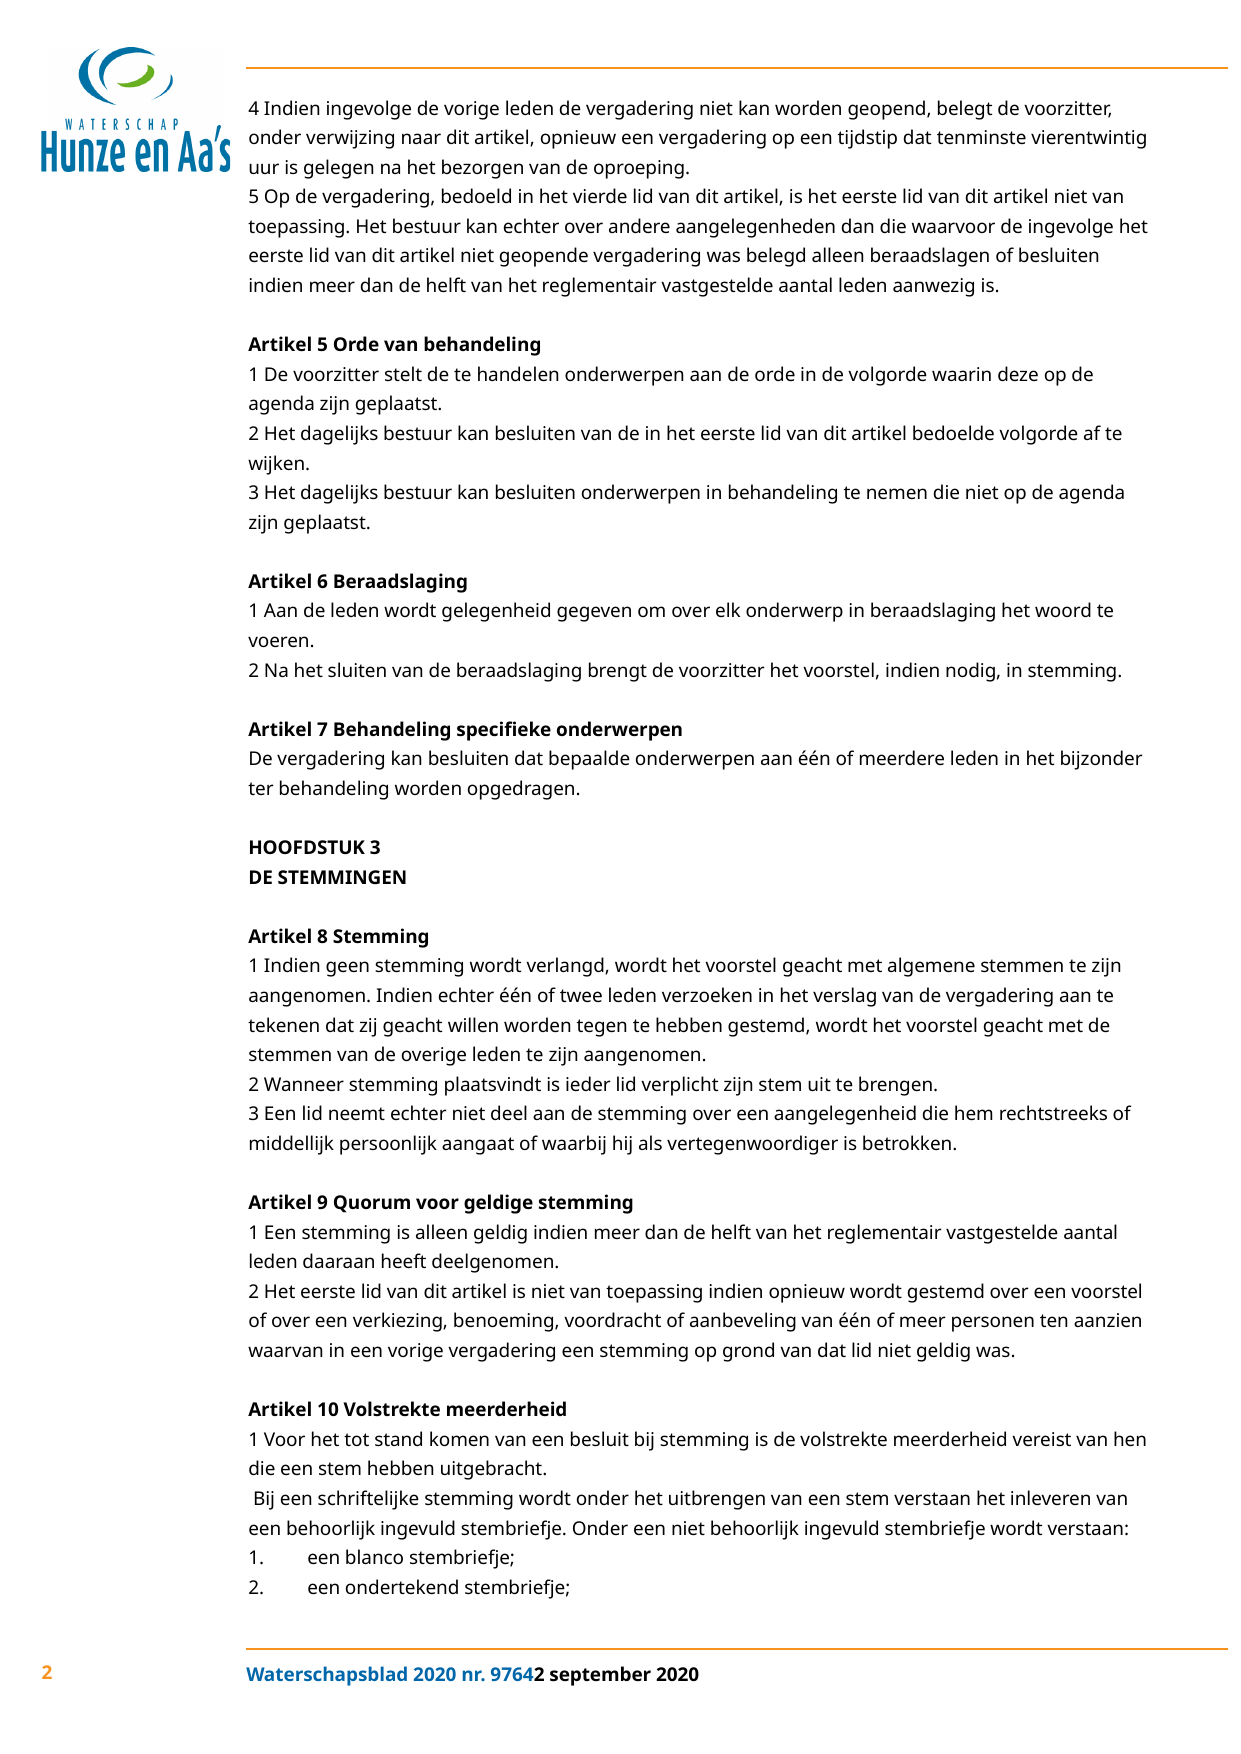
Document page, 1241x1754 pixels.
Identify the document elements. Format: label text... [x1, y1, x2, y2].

text 1 Indien geen stemming wordt verlangd, wordt het voorstel geacht met algemene stemmen te zijn aangenomen. Indien echter één of twee leden verzoeken in het verslag van de vergadering aan te tekenen dat zij geacht willen worden tegen te hebben gestemd, wordt het voorstel geacht met de stemmen van de overige leden te zijn aangenomen. [248, 953, 1152, 1067]
text 5 Op de vergadering, bedoeld in het vierde lid van dit artikel, is het eerste lid van dit artikel niet van toepassing. Het bestuur kan echter over andere aangelegenheden dan die waarvoor de ingevolge het eerste lid van dit artikel niet geopende vergadering was belegd alleen beraadslagen of besluiten indien meer dan de helft van het reglementair vastgestelde aantal leden aanwezig is. [248, 183, 1152, 298]
text 2 Wanneer stemming plaatsvindt is ieder lid verplicht zijn stem uit te brengen. [248, 1071, 1152, 1097]
text 1 Voor het tot stand komen van een besluit bij stemming is de volstrekte meerderheid vereist van hen die een stem hebben uitgebracht. [248, 1426, 1152, 1481]
picture [183, 163, 191, 172]
text HOOFDSTUK 3 [248, 834, 1152, 860]
picture [41, 47, 231, 172]
text Artikel 5 Orde van behandeling [248, 331, 1152, 357]
text 3 Een lid neemt echter niet deel aan de stemming over een aangelegenheid die hem rechtstreeks of middellijk persoonlijk aangaat of waarbij hij als vertegenwoordiger is betrokken. [248, 1101, 1152, 1156]
text Artikel 9 Quorum voor geldige stemming [248, 1189, 1152, 1215]
text 1 Aan de leden wordt gelegenheid gegeven om over elk onderwerp in beraadslaging het woord te voeren. [248, 598, 1152, 653]
text 4 Indien ingevolge de vorige leden de vergadering niet kan worden geopend, belegt de voorzitter, onder verwijzing naar dit artikel, opnieuw een vergadering op een tijdstip dat tenminste vierentwintig uur is gelegen na het bezorgen van de oproeping. [248, 95, 1152, 180]
text DE STEMMINGEN [248, 864, 1152, 890]
text 2 Het eerste lid van dit artikel is niet van toepassing indien opnieuw wordt gestemd over een voorstel of over een verkiezing, benoeming, voordracht of aanbeveling van één of meer personen ten aanzien waarvan in een vorige vergadering een stemming op grond van dat lid niet geldig was. [248, 1278, 1152, 1363]
list een ondertekend stembriefje; [248, 1574, 1152, 1600]
text 1 Een stemming is alleen geldig indien meer dan de helft van het reglementair vastgestelde aantal leden daaraan heeft deelgenomen. [248, 1219, 1152, 1274]
picture [47, 154, 51, 172]
text Artikel 8 Stemming [248, 923, 1152, 949]
text 2 Na het sluiten van de beraadslaging brengt de voorzitter het voorstel, indien nodig, in stemming. [248, 657, 1152, 683]
text Artikel 7 Behandeling specifieke onderwerpen [248, 716, 1152, 742]
text 3 Het dagelijks bestuur kan besluiten onderwerpen in behandeling te nemen die niet op de agenda zijn geplaatst. [248, 479, 1152, 535]
text De vergadering kan besluiten dat bepaalde onderwerpen aan één of meerdere leden in het bijzonder ter behandeling worden opgedragen. [248, 746, 1152, 801]
text Artikel 10 Volstrekte meerderheid [248, 1396, 1152, 1422]
picture [226, 145, 231, 156]
text Bij een schriftelijke stemming wordt onder het uitbrengen van een stem verstaan het inleveren van een behoorlijk ingevuld stembriefje. Onder een niet behoorlijk ingevuld stembriefje wordt verstaan: [248, 1485, 1152, 1541]
text 1 De voorzitter stelt de te handelen onderwerpen aan de orde in de volgorde waarin deze op de agenda zijn geplaatst. [248, 361, 1152, 416]
text 2 Het dagelijks bestuur kan besluiten van de in het eerste lid van dit artikel bedoelde volgorde af te wijken. [248, 420, 1152, 476]
text Artikel 6 Beraadslaging [248, 568, 1152, 594]
list een blanco stembriefje; [248, 1544, 1152, 1570]
